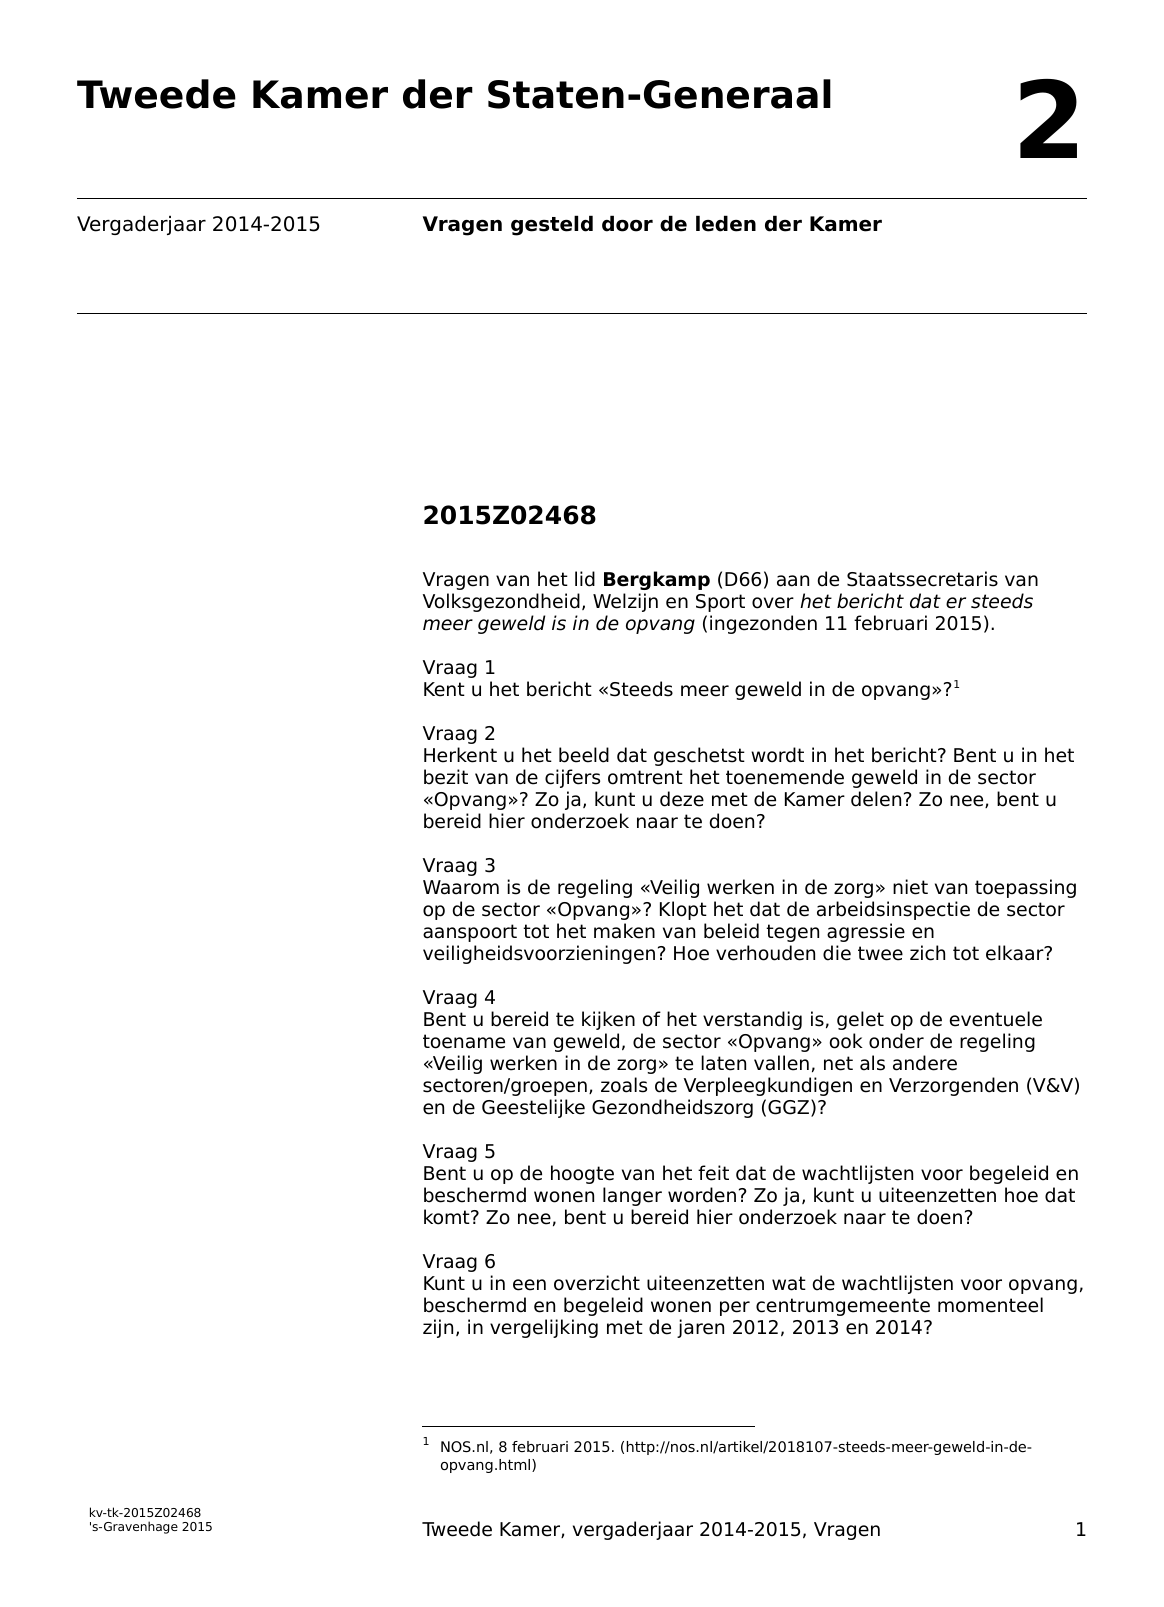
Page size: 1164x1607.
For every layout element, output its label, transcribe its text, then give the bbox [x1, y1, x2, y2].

text Bent u bereid te kijken of het verstandig is, gelet op de eventuele toename van geweld, de sector «Opvang» ook onder de regeling «Veilig werken in de zorg» te laten vallen, net als andere sectoren/groepen, zoals de Verpleegkundigen en Verzorgenden (V&V) en de Geestelijke Gezondheidszorg (GGZ)? [422, 1009, 1087, 1119]
text Vraag 4 [422, 987, 1087, 1009]
text Vraag 5 [422, 1141, 1087, 1163]
text Kunt u in een overzicht uiteenzetten wat de wachtlijsten voor opvang, beschermd en begeleid wonen per centrumgemeente momenteel zijn, in vergelijking met de jaren 2012, 2013 en 2014? [422, 1273, 1087, 1339]
text Herkent u het beeld dat geschetst wordt in het bericht? Bent u in het bezit van de cijfers omtrent het toenemende geweld in de sector «Opvang»? Zo ja, kunt u deze met de Kamer delen? Zo nee, bent u bereid hier onderzoek naar te doen? [422, 745, 1087, 833]
text 's-Gravenhage 2015 [88, 1520, 323, 1534]
text Bent u op de hoogte van het feit dat de wachtlijsten voor begeleid en beschermd wonen langer worden? Zo ja, kunt u uiteenzetten hoe dat komt? Zo nee, bent u bereid hier onderzoek naar te doen? [422, 1163, 1087, 1229]
text Waarom is de regeling «Veilig werken in de zorg» niet van toepassing op de sector «Opvang»? Klopt het dat de arbeidsinspectie de sector aanspoort tot het maken van beleid tegen agressie en veiligheidsvoorzieningen? Hoe verhouden die twee zich tot elkaar? [422, 877, 1087, 965]
table_header 2 [886, 59, 1087, 198]
text kv-tk-2015Z02468 [88, 1506, 323, 1520]
table_header Tweede Kamer der Staten-Generaal [77, 59, 886, 198]
table_cell Vragen gesteld door de leden der Kamer [422, 199, 1087, 313]
text Vraag 6 [422, 1251, 1087, 1273]
text Vragen van het lid Bergkamp (D66) aan de Staatssecretaris van Volksgezondheid, Welzijn en Sport over het bericht dat er steeds meer geweld is in de opvang (ingezonden 11 februari 2015). [422, 569, 1087, 635]
text Kent u het bericht «Steeds meer geweld in de opvang»? [422, 679, 1087, 701]
text Vraag 1 [422, 657, 1087, 679]
text NOS.nl, 8 februari 2015. (http://nos.nl/artikel/2018107-steeds-meer-geweld-in-de-opvang.html) [422, 1435, 1087, 1474]
text Vraag 2 [422, 723, 1087, 745]
text Vraag 3 [422, 855, 1087, 877]
table_cell Vergaderjaar 2014-2015 [77, 199, 422, 313]
text 2015Z02468 [422, 501, 1087, 531]
